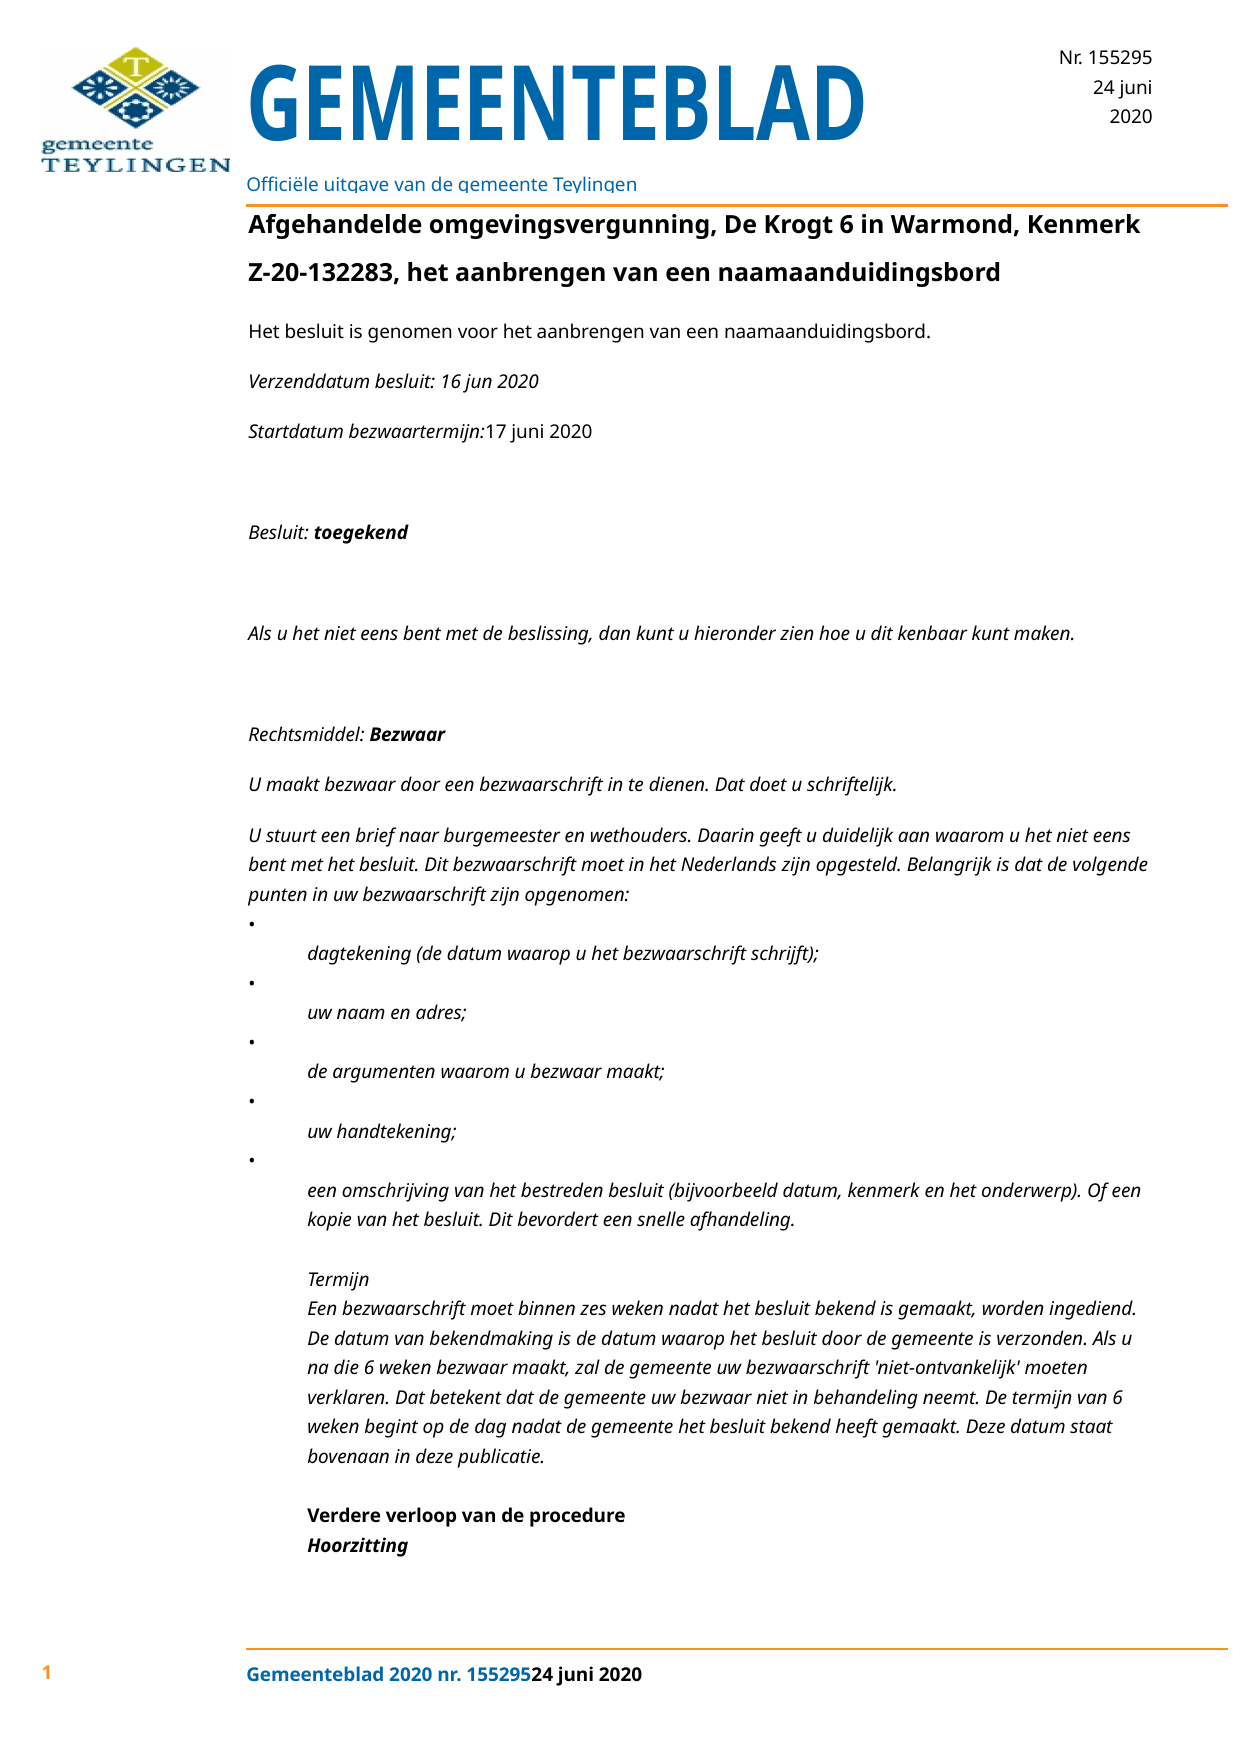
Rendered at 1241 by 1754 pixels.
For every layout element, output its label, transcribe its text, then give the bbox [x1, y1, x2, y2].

list Termijn [248, 1266, 1152, 1292]
text Verzenddatum besluit: 16 jun 2020 [248, 368, 1152, 394]
list een omschrijving van het bestreden besluit (bijvoorbeeld datum, kenmerk en het onderwerp). Of een kopie van het besluit. Dit bevordert een snelle afhandeling. [248, 1177, 1152, 1232]
text Startdatum bezwaartermijn:17 juni 2020 [248, 419, 1152, 444]
text U stuurt een brief naar burgemeester en wethouders. Daarin geeft u duidelijk aan waarom u het niet eens bent met het besluit. Dit bezwaarschrift moet in het Nederlands zijn opgesteld. Belangrijk is dat de volgende punten in uw bezwaarschrift zijn opgenomen: [248, 822, 1152, 907]
list Verdere verloop van de procedure [248, 1502, 1152, 1528]
list uw naam en adres; [248, 999, 1152, 1025]
text Besluit: toegekend [248, 519, 1152, 545]
list de argumenten waarom u bezwaar maakt; [248, 1059, 1152, 1084]
text Rechtsmiddel: Bezwaar [248, 721, 1152, 747]
text U maakt bezwaar door een bezwaarschrift in te dienen. Dat doet u schriftelijk. [248, 772, 1152, 797]
list Een bezwaarschrift moet binnen zes weken nadat het besluit bekend is gemaakt, worden ingediend. De datum van bekendmaking is de datum waarop het besluit door de gemeente is verzonden. Als u na die 6 weken bezwaar maakt, zal de gemeente uw bezwaarschrift 'niet-ontvankelijk' moeten verklaren. Dat betekent dat de gemeente uw bezwaar niet in behandeling neemt. De termijn van 6 weken begint op de dag nadat de gemeente het besluit bekend heeft gemaakt. Deze datum staat bovenaan in deze publicatie. [248, 1295, 1152, 1469]
text Afgehandelde omgevingsvergunning, De Krogt 6 in Warmond, Kenmerk Z-20-132283, het aanbrengen van een naamaanduidingsbord [248, 207, 1152, 288]
list dagtekening (de datum waarop u het bezwaarschrift schrijft); [248, 940, 1152, 966]
text Als u het niet eens bent met de beslissing, dan kunt u hieronder zien hoe u dit kenbaar kunt maken. [248, 620, 1152, 646]
text Het besluit is genomen voor het aanbrengen van een naamaanduidingsbord. [248, 318, 1152, 344]
picture [41, 47, 231, 172]
list Hoorzitting [248, 1532, 1152, 1558]
list uw handtekening; [248, 1118, 1152, 1144]
